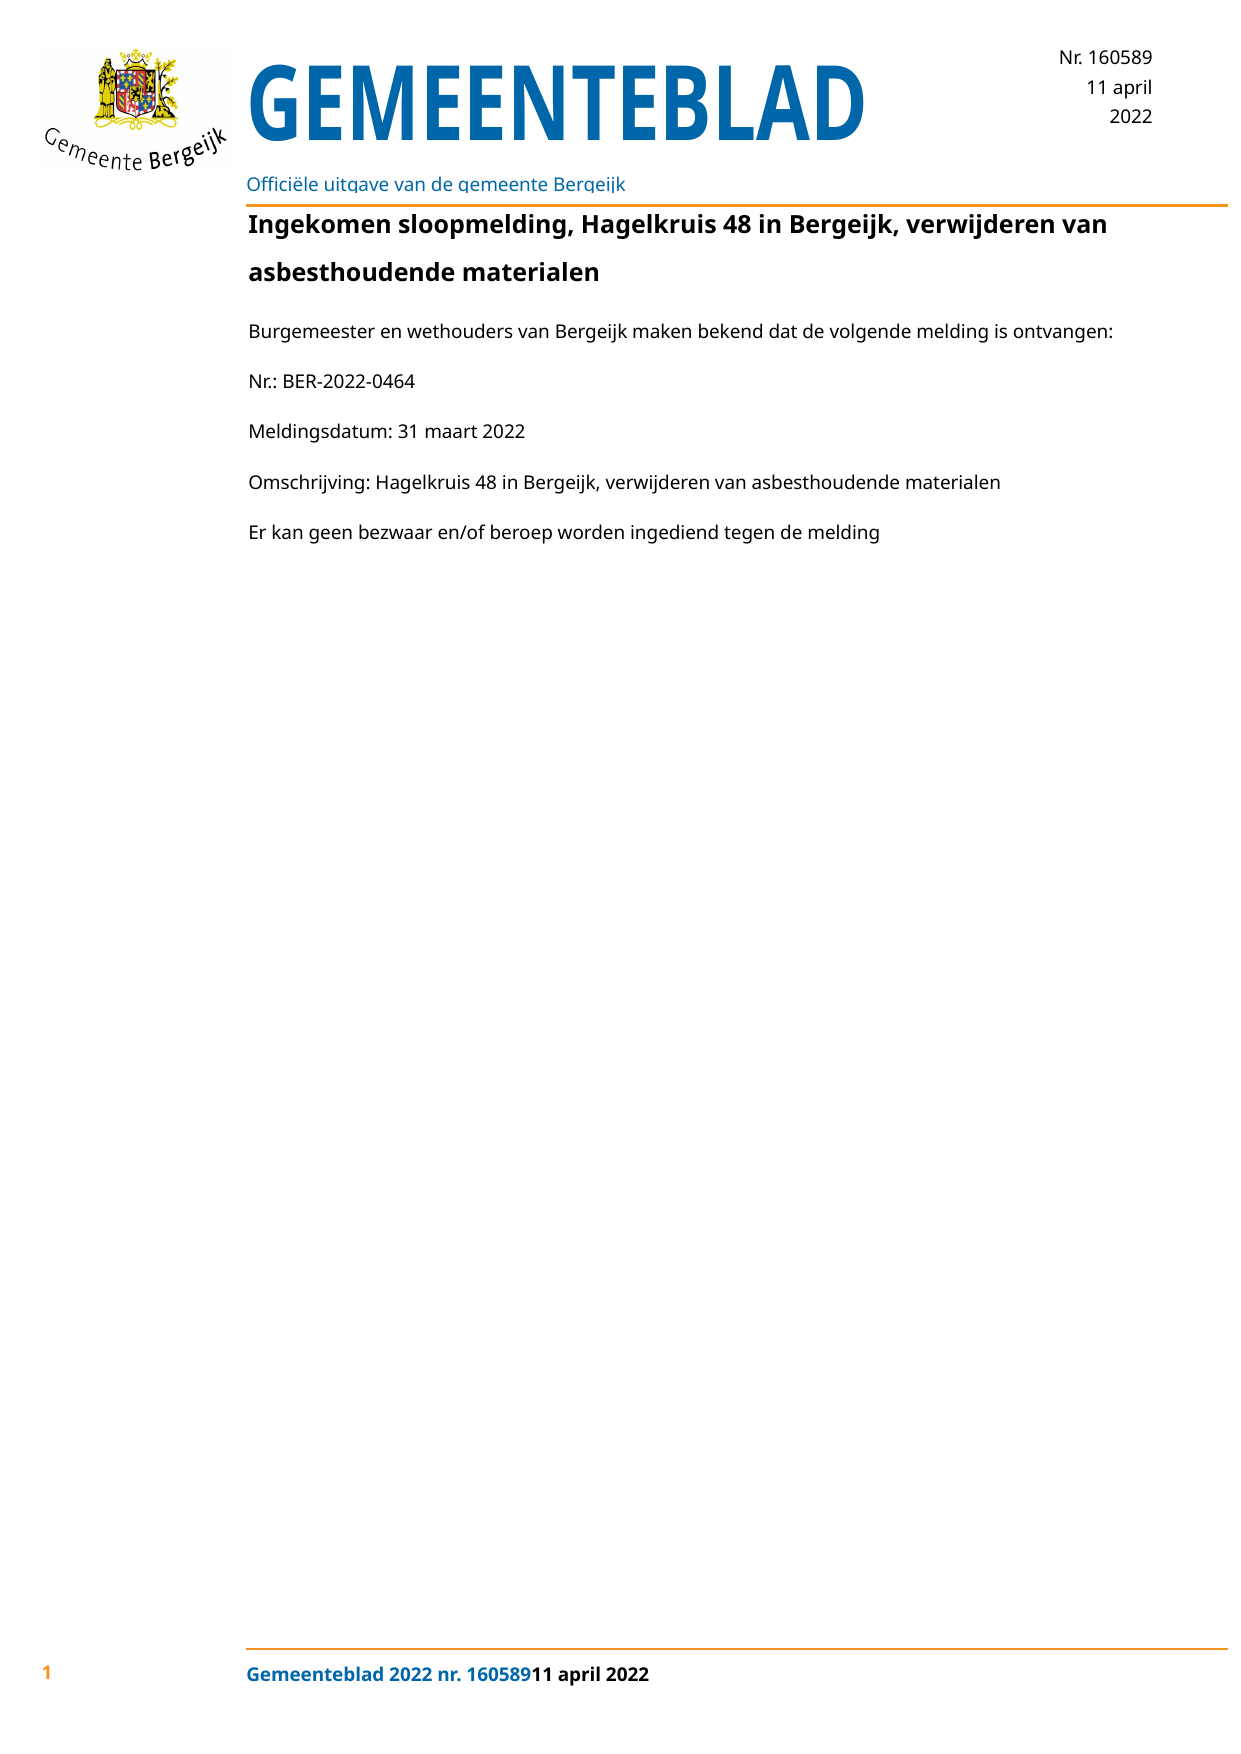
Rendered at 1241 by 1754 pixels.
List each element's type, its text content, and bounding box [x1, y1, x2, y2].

text Meldingsdatum: 31 maart 2022 [248, 419, 1152, 444]
text Er kan geen bezwaar en/of beroep worden ingediend tegen de melding [248, 519, 1152, 545]
text Ingekomen sloopmelding, Hagelkruis 48 in Bergeijk, verwijderen van asbesthoudende materialen [248, 207, 1152, 288]
picture [41, 47, 231, 172]
text Burgemeester en wethouders van Bergeijk maken bekend dat de volgende melding is ontvangen: [248, 318, 1152, 344]
text Nr.: BER-2022-0464 [248, 368, 1152, 394]
text Omschrijving: Hagelkruis 48 in Bergeijk, verwijderen van asbesthoudende materialen [248, 469, 1152, 495]
